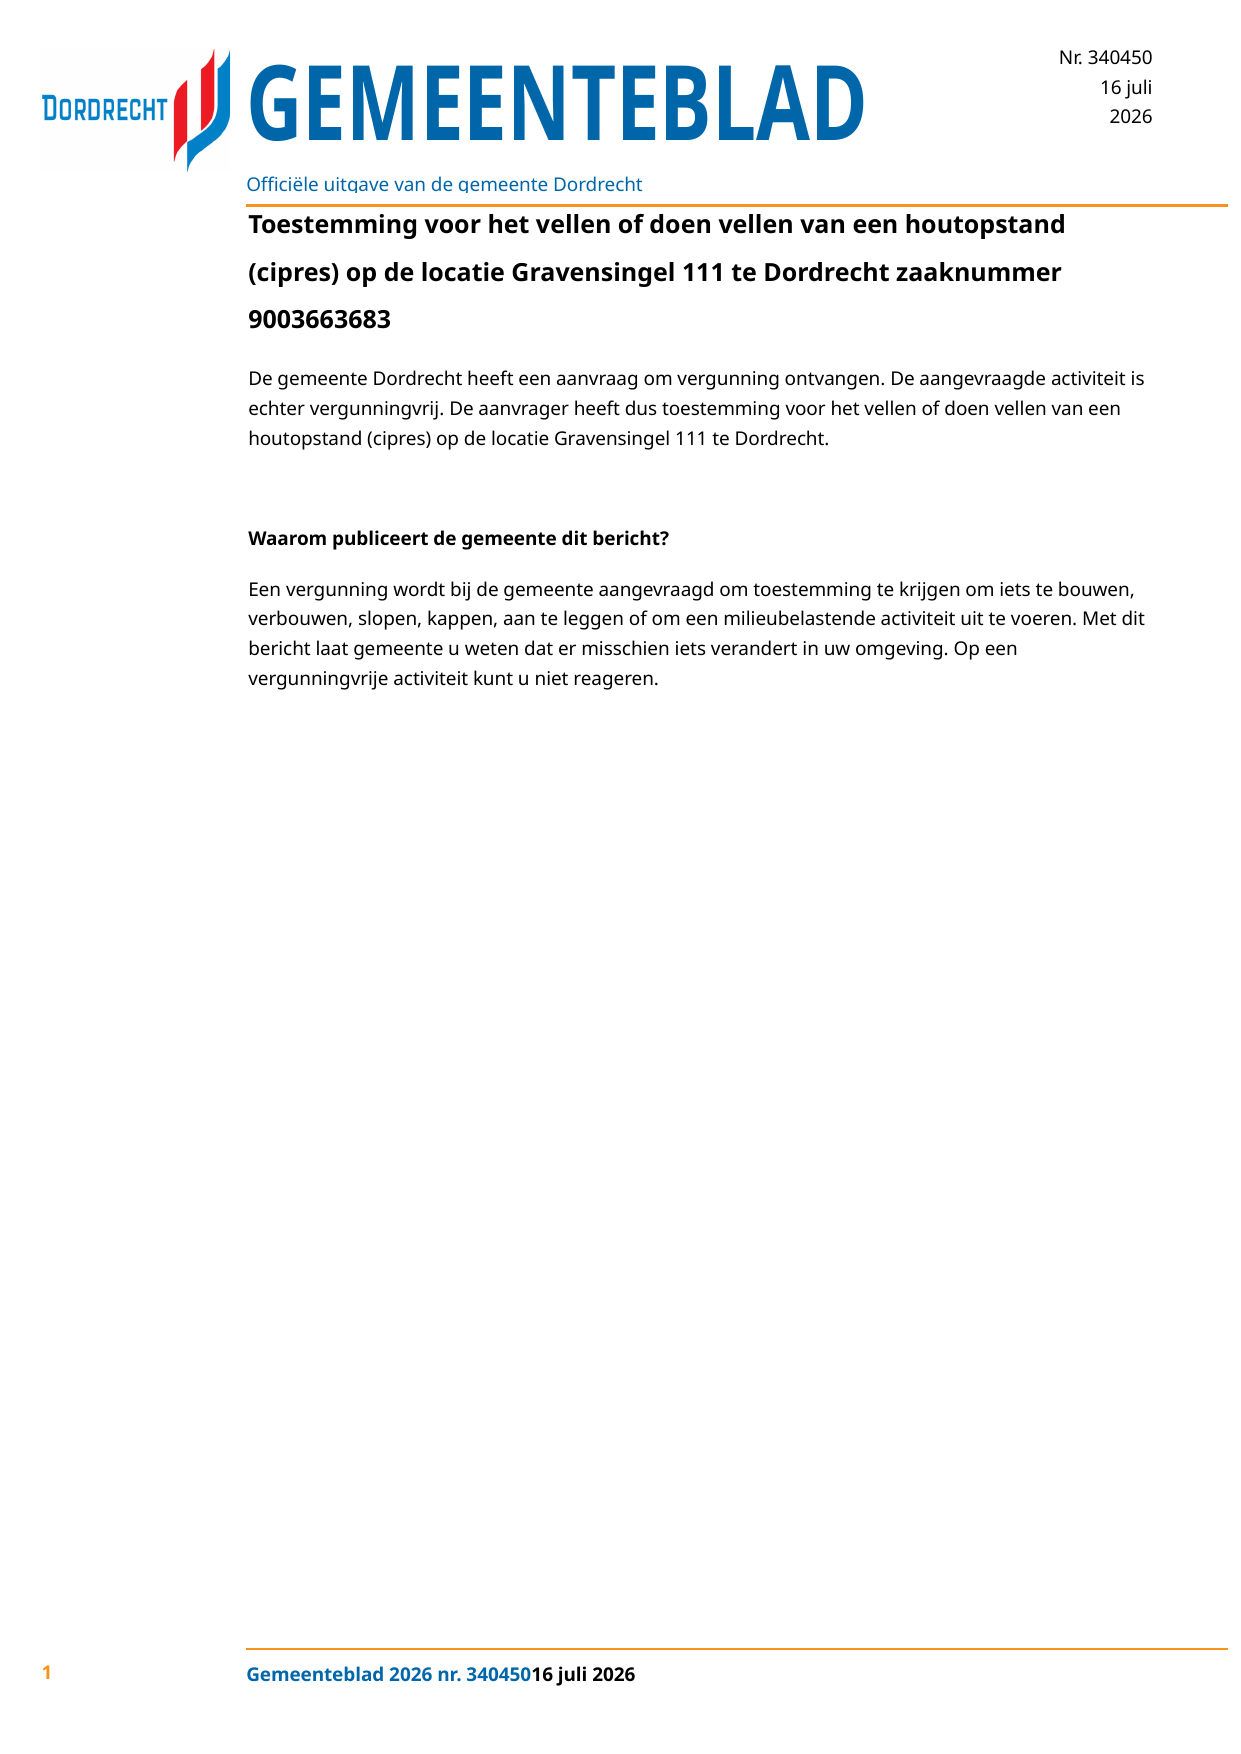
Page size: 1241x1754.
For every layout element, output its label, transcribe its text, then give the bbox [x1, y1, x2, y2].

text Toestemming voor het vellen of doen vellen van een houtopstand (cipres) op de locatie Gravensingel 111 te Dordrecht zaaknummer 9003663683 [248, 207, 1152, 336]
text Een vergunning wordt bij de gemeente aangevraagd om toestemming te krijgen om iets te bouwen, verbouwen, slopen, kappen, aan te leggen of om een milieubelastende activiteit uit te voeren. Met dit bericht laat gemeente u weten dat er misschien iets verandert in uw omgeving. Op een vergunningvrije activiteit kunt u niet reageren. [248, 576, 1152, 690]
text Waarom publiceert de gemeente dit bericht? [248, 526, 1152, 551]
picture [41, 47, 231, 172]
text De gemeente Dordrecht heeft een aanvraag om vergunning ontvangen. De aangevraagde activiteit is echter vergunningvrij. De aanvrager heeft dus toestemming voor het vellen of doen vellen van een houtopstand (cipres) op de locatie Gravensingel 111 te Dordrecht. [248, 366, 1152, 450]
